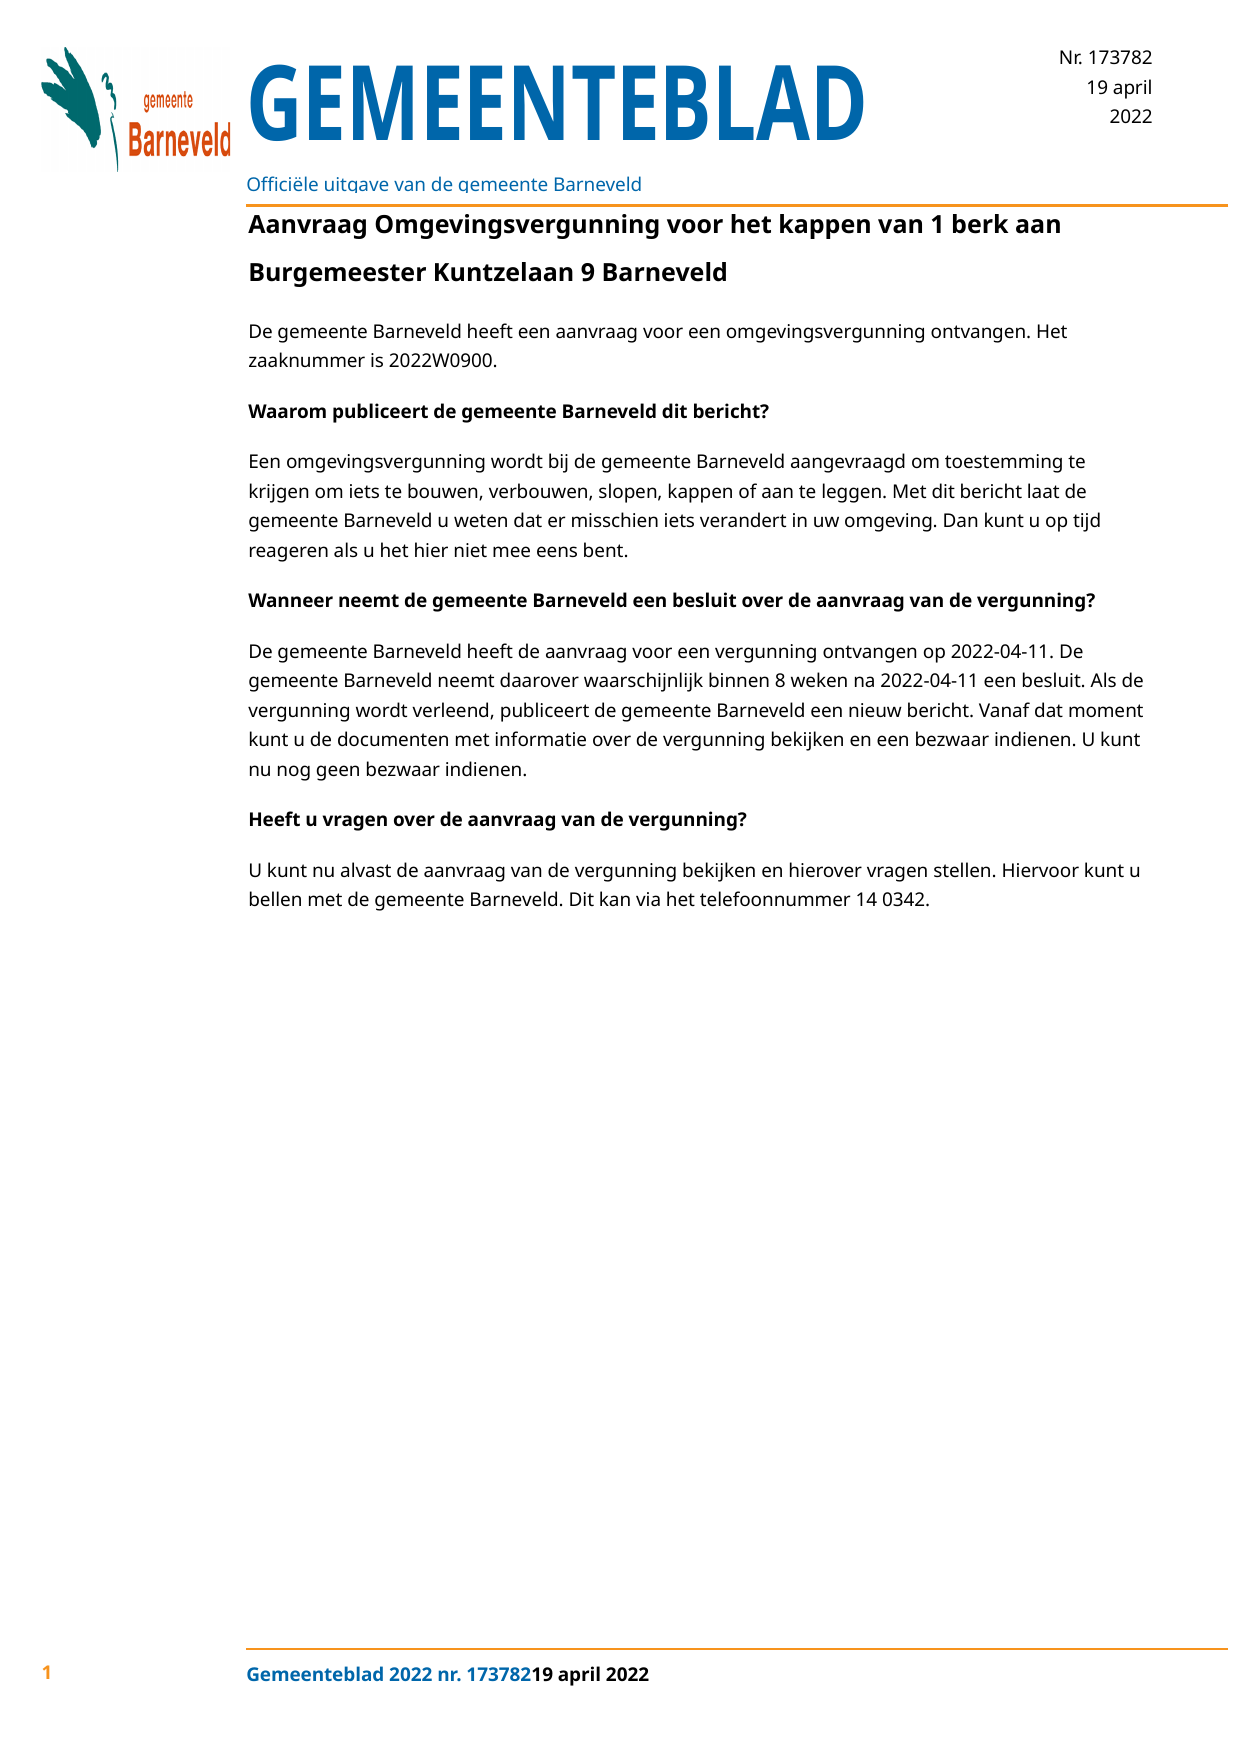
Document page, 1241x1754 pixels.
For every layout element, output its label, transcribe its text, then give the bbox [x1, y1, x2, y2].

picture [41, 47, 231, 172]
text Een omgevingsvergunning wordt bij de gemeente Barneveld aangevraagd om toestemming te krijgen om iets te bouwen, verbouwen, slopen, kappen of aan te leggen. Met dit bericht laat de gemeente Barneveld u weten dat er misschien iets verandert in uw omgeving. Dan kunt u op tijd reageren als u het hier niet mee eens bent. [248, 448, 1152, 563]
text Aanvraag Omgevingsvergunning voor het kappen van 1 berk aan Burgemeester Kuntzelaan 9 Barneveld [248, 207, 1152, 288]
text Wanneer neemt de gemeente Barneveld een besluit over de aanvraag van de vergunning? [248, 587, 1152, 613]
text Heeft u vragen over de aanvraag van de vergunning? [248, 807, 1152, 832]
text Waarom publiceert de gemeente Barneveld dit bericht? [248, 398, 1152, 424]
text De gemeente Barneveld heeft een aanvraag voor een omgevingsvergunning ontvangen. Het zaaknummer is 2022W0900. [248, 318, 1152, 373]
text U kunt nu alvast de aanvraag van de vergunning bekijken en hierover vragen stellen. Hiervoor kunt u bellen met de gemeente Barneveld. Dit kan via het telefoonnummer 14 0342. [248, 857, 1152, 912]
text De gemeente Barneveld heeft de aanvraag voor een vergunning ontvangen op 2022-04-11. De gemeente Barneveld neemt daarover waarschijnlijk binnen 8 weken na 2022-04-11 een besluit. Als de vergunning wordt verleend, publiceert de gemeente Barneveld een nieuw bericht. Vanaf dat moment kunt u de documenten met informatie over de vergunning bekijken en een bezwaar indienen. U kunt nu nog geen bezwaar indienen. [248, 638, 1152, 782]
